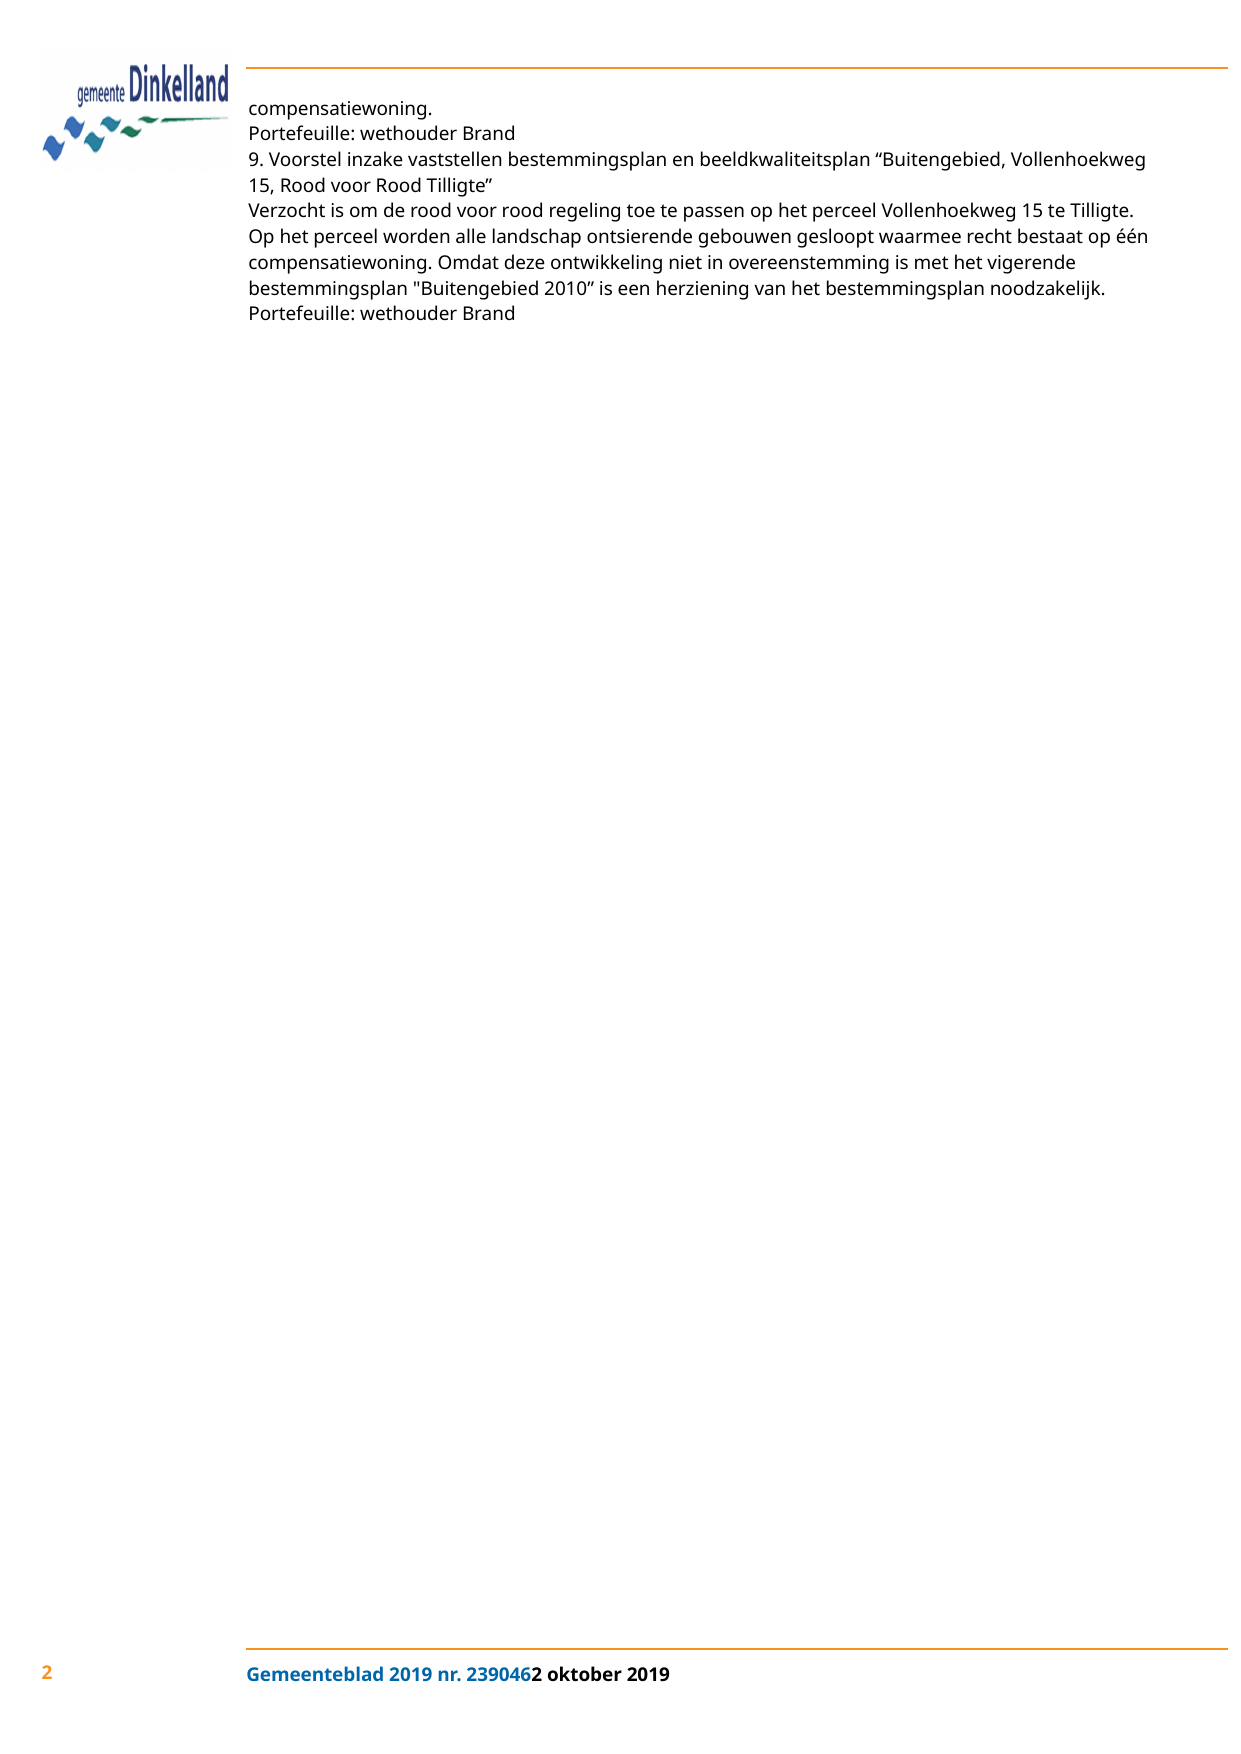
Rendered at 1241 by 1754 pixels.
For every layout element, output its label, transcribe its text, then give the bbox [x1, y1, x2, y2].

text compensatiewoning. [248, 95, 1152, 121]
text Portefeuille: wethouder Brand [248, 301, 1152, 326]
text Portefeuille: wethouder Brand [248, 121, 1152, 146]
picture [41, 47, 231, 172]
text Verzocht is om de rood voor rood regeling toe te passen op het perceel Vollenhoekweg 15 te Tilligte. Op het perceel worden alle landschap ontsierende gebouwen gesloopt waarmee recht bestaat op één compensatiewoning. Omdat deze ontwikkeling niet in overeenstemming is met het vigerende bestemmingsplan "Buitengebied 2010” is een herziening van het bestemmingsplan noodzakelijk. [248, 198, 1152, 301]
text 9. Voorstel inzake vaststellen bestemmingsplan en beeldkwaliteitsplan “Buitengebied, Vollenhoekweg 15, Rood voor Rood Tilligte” [248, 146, 1152, 198]
